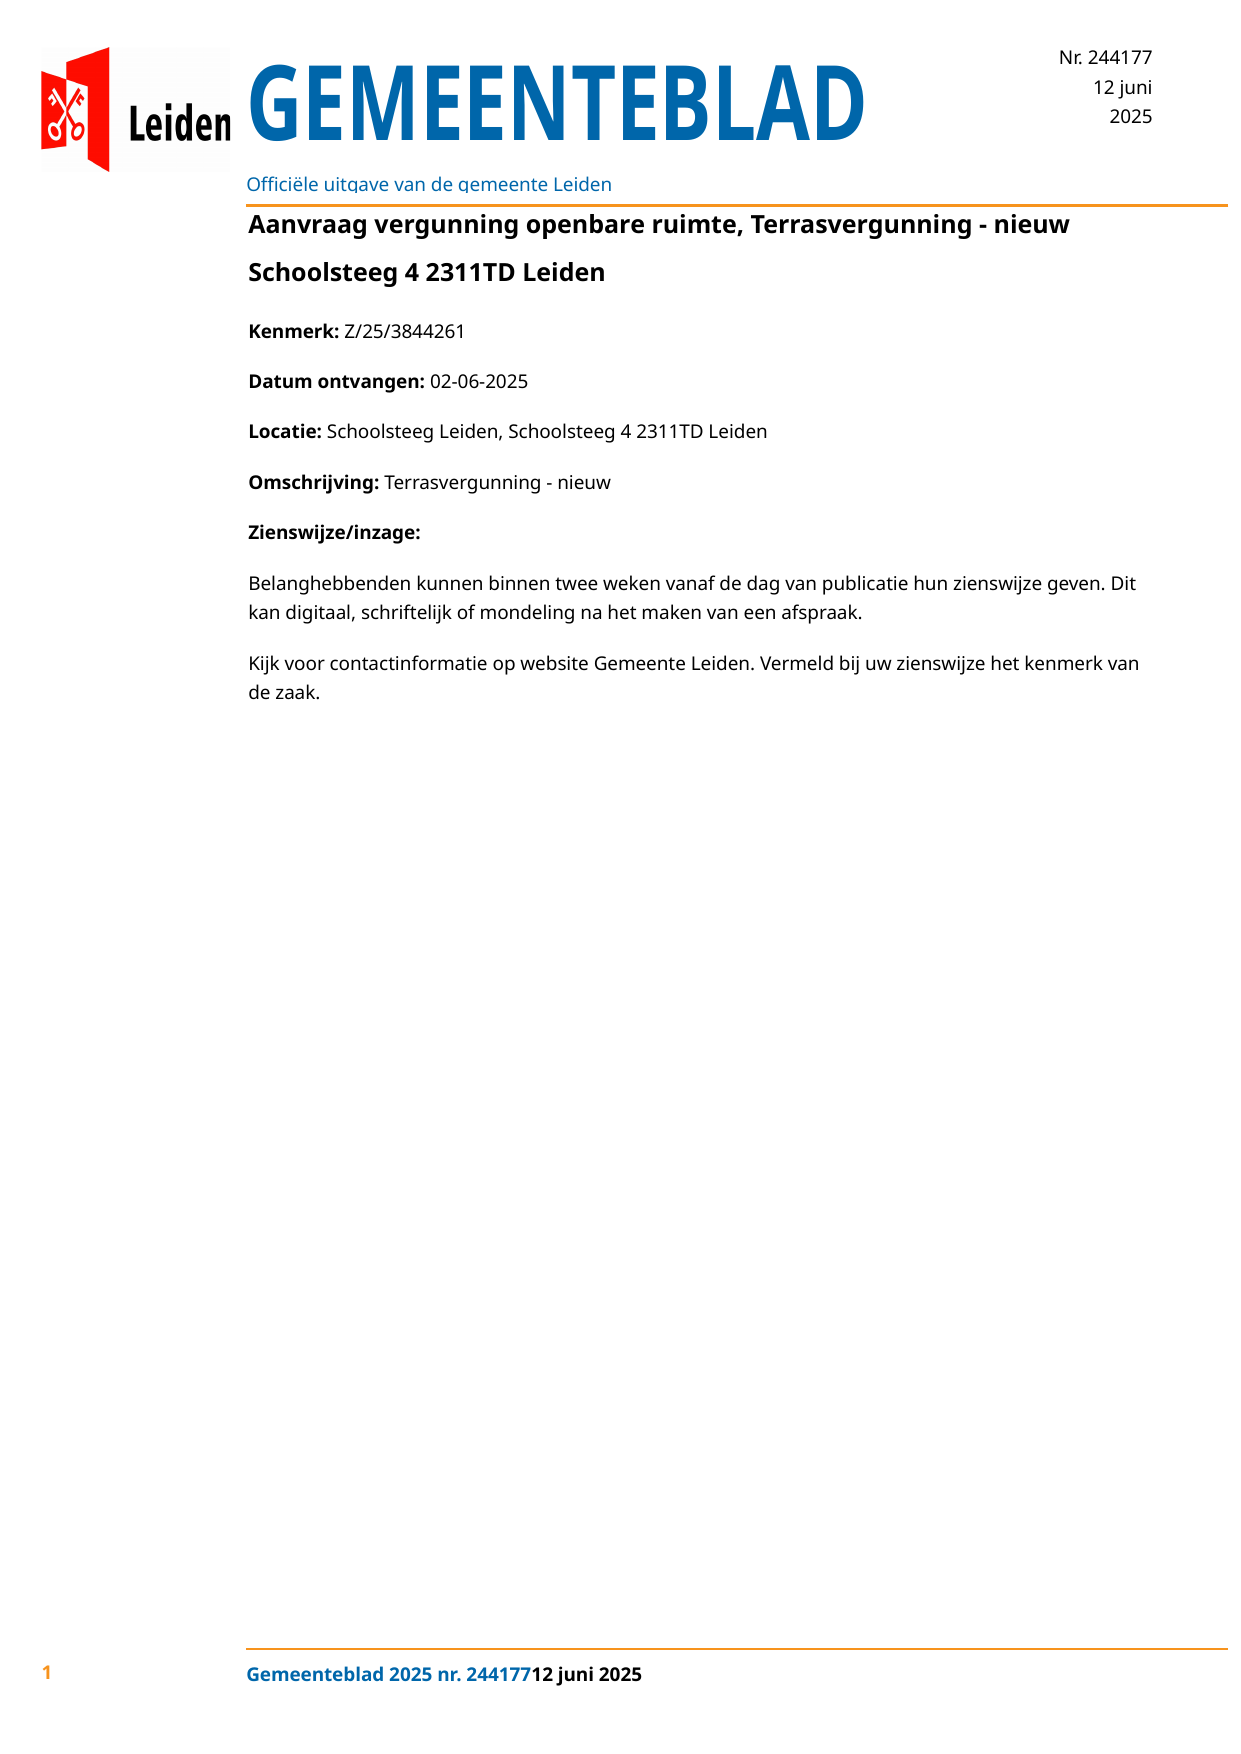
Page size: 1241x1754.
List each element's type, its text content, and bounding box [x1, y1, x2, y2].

text Datum ontvangen: 02-06-2025 [248, 368, 1152, 394]
text Kijk voor contactinformatie op website Gemeente Leiden. Vermeld bij uw zienswijze het kenmerk van de zaak. [248, 650, 1152, 705]
text Kenmerk: Z/25/3844261 [248, 318, 1152, 344]
text Belanghebbenden kunnen binnen twee weken vanaf de dag van publicatie hun zienswijze geven. Dit kan digitaal, schriftelijk of mondeling na het maken van een afspraak. [248, 570, 1152, 625]
text Omschrijving: Terrasvergunning - nieuw [248, 469, 1152, 495]
picture [41, 47, 231, 172]
text Aanvraag vergunning openbare ruimte, Terrasvergunning - nieuw Schoolsteeg 4 2311TD Leiden [248, 207, 1152, 288]
text Locatie: Schoolsteeg Leiden, Schoolsteeg 4 2311TD Leiden [248, 419, 1152, 444]
text Zienswijze/inzage: [248, 519, 1152, 545]
